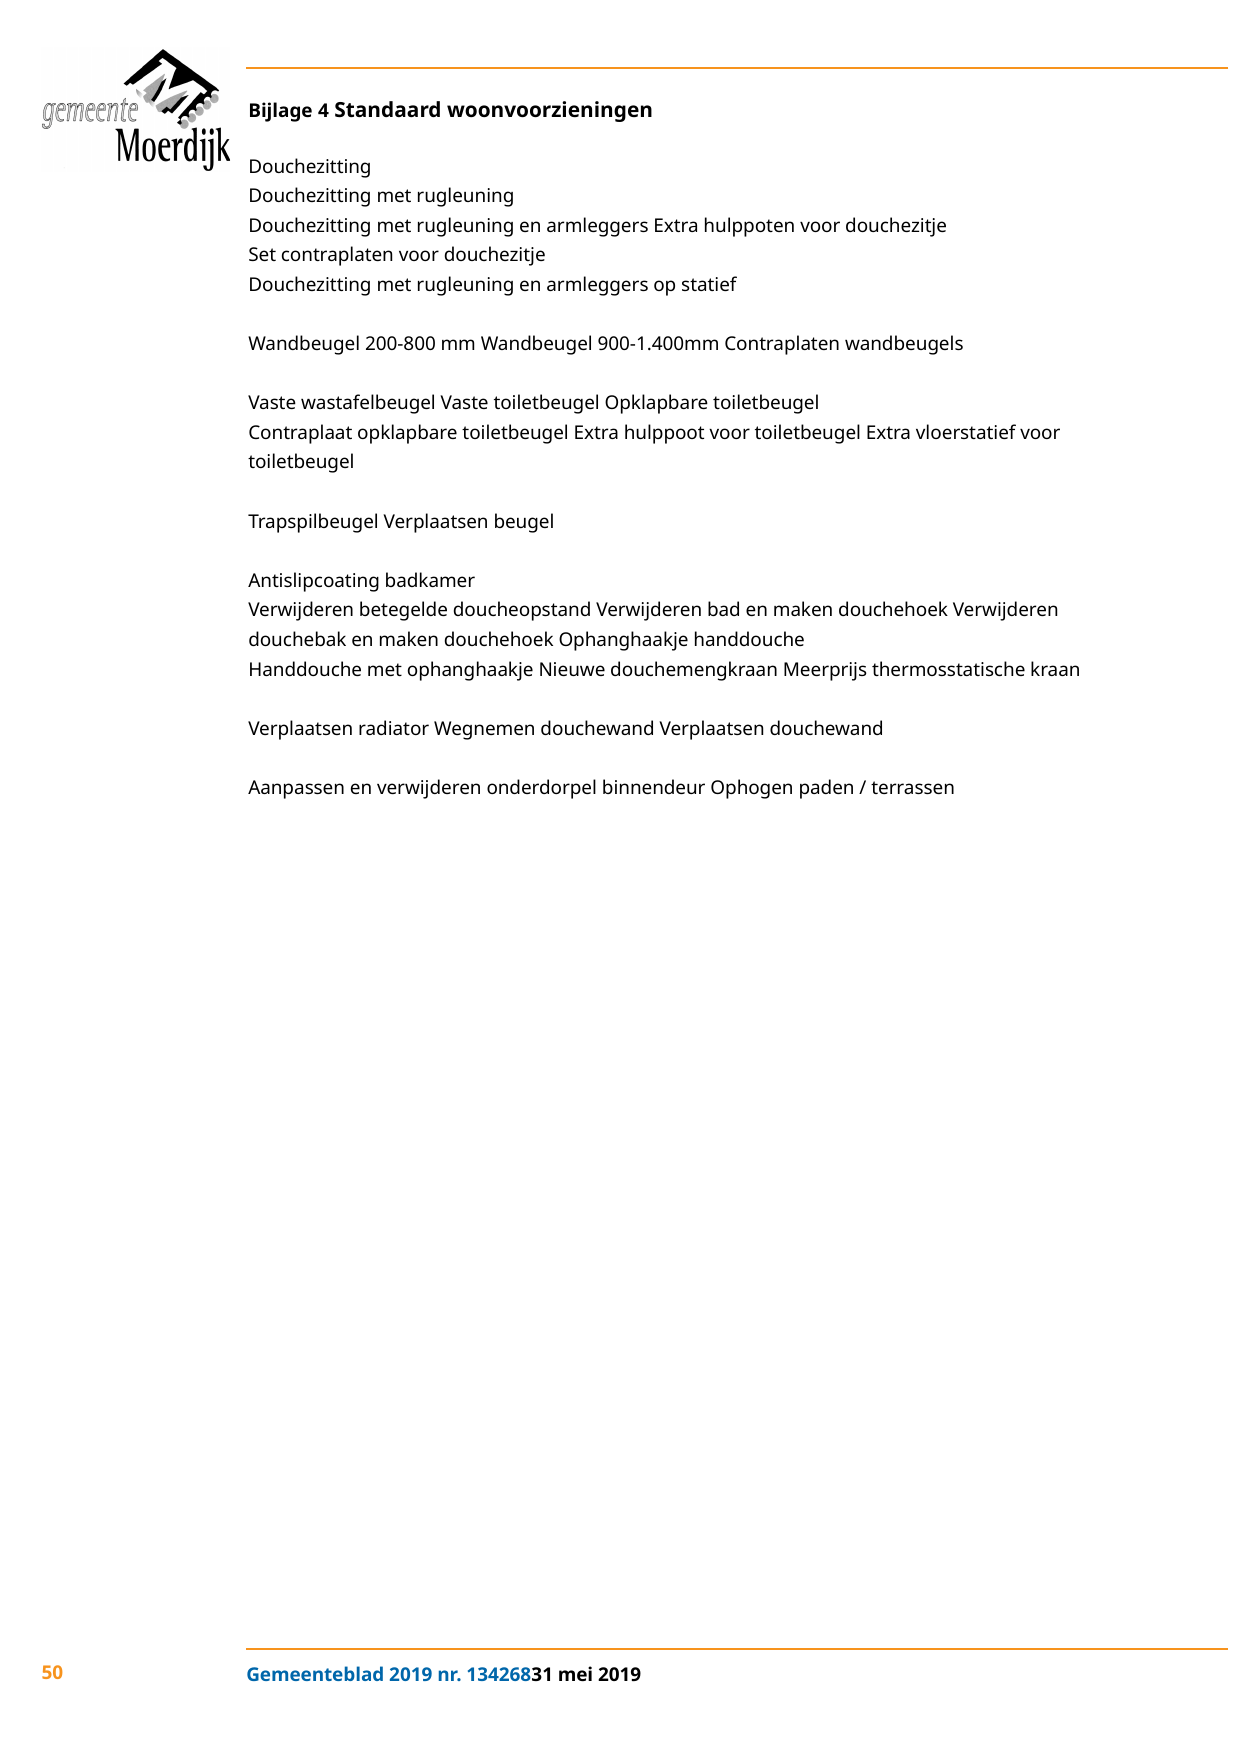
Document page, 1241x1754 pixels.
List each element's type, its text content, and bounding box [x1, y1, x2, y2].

text Contraplaat opklapbare toiletbeugel Extra hulppoot voor toiletbeugel Extra vloerstatief voor toiletbeugel [248, 419, 1152, 474]
text Vaste wastafelbeugel Vaste toiletbeugel Opklapbare toiletbeugel [248, 389, 1152, 415]
text Handdouche met ophanghaakje Nieuwe douchemengkraan Meerprijs thermosstatische kraan [248, 656, 1152, 682]
text Aanpassen en verwijderen onderdorpel binnendeur Ophogen paden / terrassen [248, 774, 1152, 800]
text Bijlage 4 Standaard woonvoorzieningen [248, 95, 1152, 123]
text Set contraplaten voor douchezitje [248, 242, 1152, 267]
text Verplaatsen radiator Wegnemen douchewand Verplaatsen douchewand [248, 715, 1152, 741]
text Verwijderen betegelde doucheopstand Verwijderen bad en maken douchehoek Verwijderen douchebak en maken douchehoek Ophanghaakje handdouche [248, 597, 1152, 652]
text Douchezitting met rugleuning en armleggers Extra hulppoten voor douchezitje [248, 212, 1152, 238]
picture [41, 47, 231, 172]
text Trapspilbeugel Verplaatsen beugel [248, 508, 1152, 534]
text Wandbeugel 200-800 mm Wandbeugel 900-1.400mm Contraplaten wandbeugels [248, 330, 1152, 356]
text Antislipcoating badkamer [248, 567, 1152, 593]
text Douchezitting met rugleuning [248, 182, 1152, 208]
text Douchezitting met rugleuning en armleggers op statief [248, 271, 1152, 297]
text Douchezitting [248, 153, 1152, 179]
